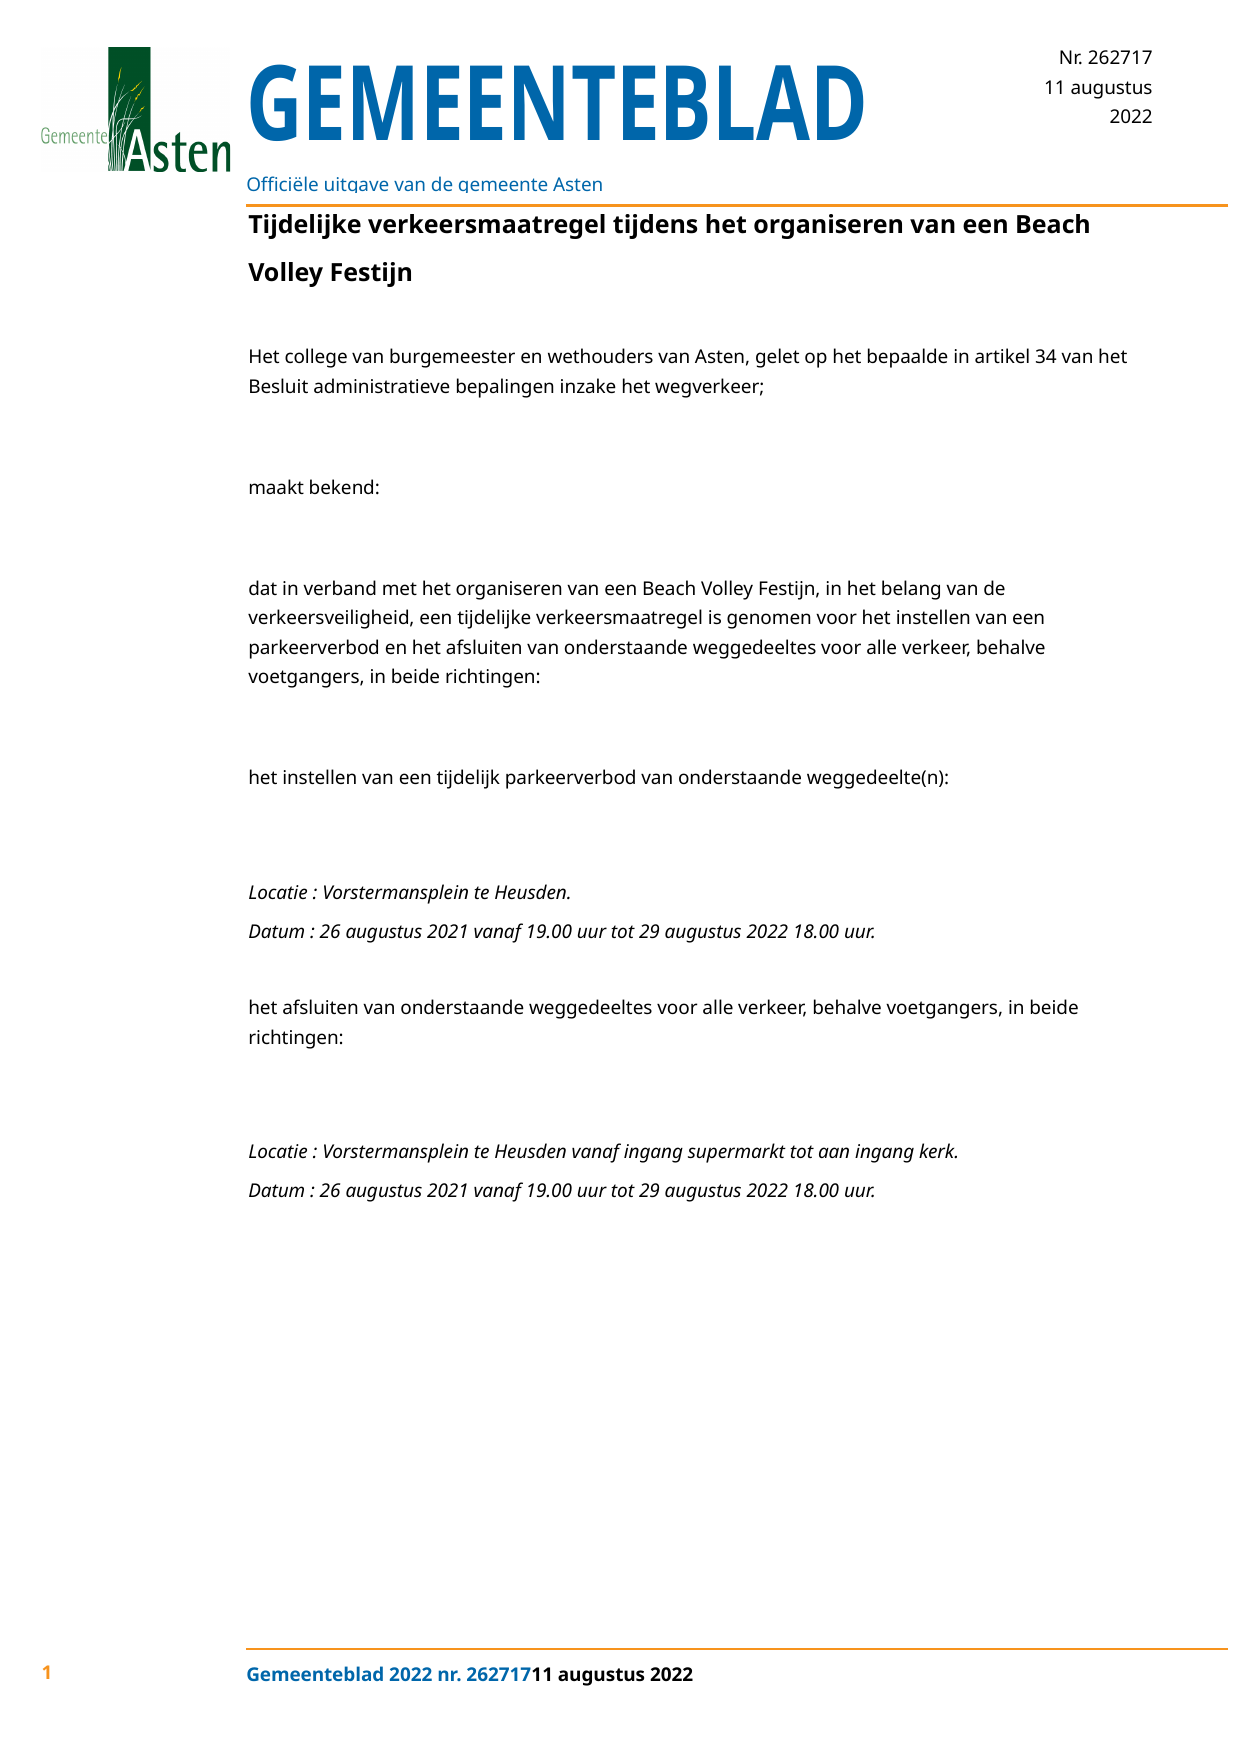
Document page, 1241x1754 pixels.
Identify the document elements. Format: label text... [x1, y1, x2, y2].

text maakt bekend: [248, 474, 1152, 500]
picture [41, 47, 231, 172]
text Locatie : Vorstermansplein te Heusden vanaf ingang supermarkt tot aan ingang kerk. [248, 1138, 1152, 1164]
text Het college van burgemeester en wethouders van Asten, gelet op het bepaalde in artikel 34 van het Besluit administratieve bepalingen inzake het wegverkeer; [248, 344, 1152, 399]
text het afsluiten van onderstaande weggedeeltes voor alle verkeer, behalve voetgangers, in beide richtingen: [248, 994, 1152, 1049]
text Tijdelijke verkeersmaatregel tijdens het organiseren van een Beach Volley Festijn [248, 207, 1152, 288]
text Datum : 26 augustus 2021 vanaf 19.00 uur tot 29 augustus 2022 18.00 uur. [248, 918, 1152, 944]
text Datum : 26 augustus 2021 vanaf 19.00 uur tot 29 augustus 2022 18.00 uur. [248, 1177, 1152, 1203]
text Locatie : Vorstermansplein te Heusden. [248, 879, 1152, 904]
text dat in verband met het organiseren van een Beach Volley Festijn, in het belang van de verkeersveiligheid, een tijdelijke verkeersmaatregel is genomen voor het instellen van een parkeerverbod en het afsluiten van onderstaande weggedeeltes voor alle verkeer, behalve voetgangers, in beide richtingen: [248, 575, 1152, 689]
text het instellen van een tijdelijk parkeerverbod van onderstaande weggedeelte(n): [248, 764, 1152, 790]
